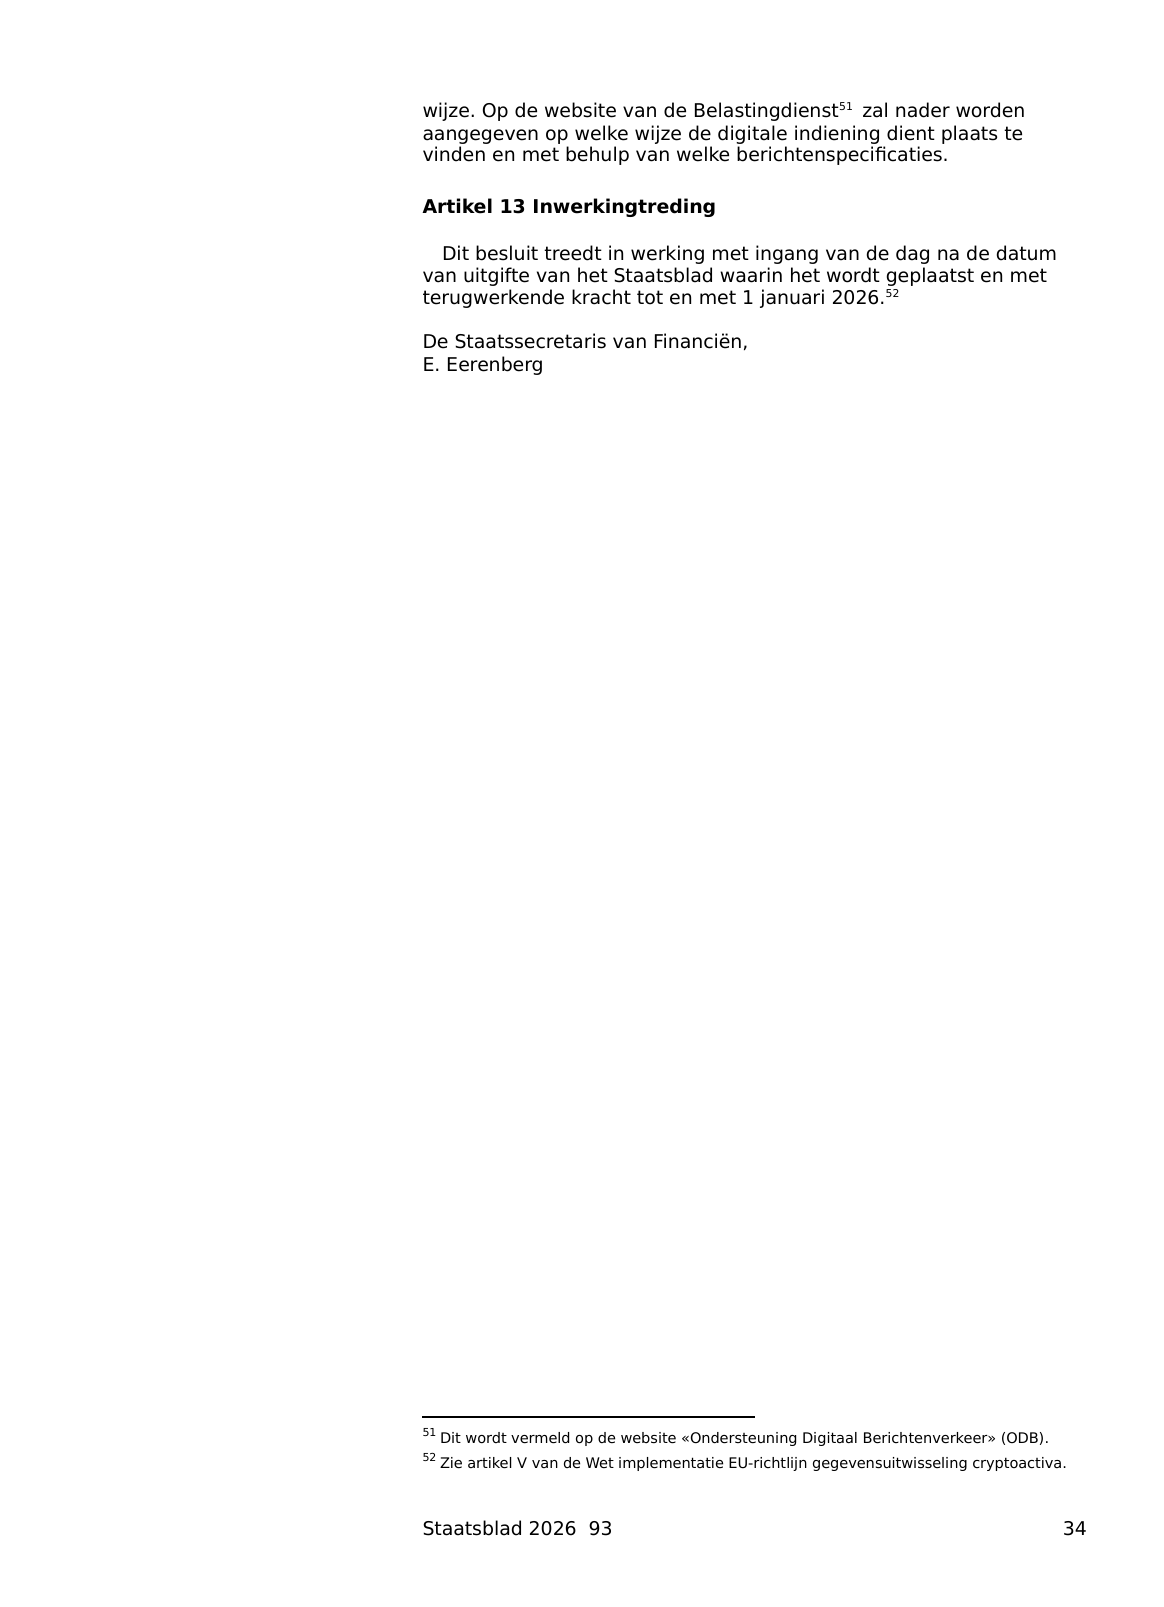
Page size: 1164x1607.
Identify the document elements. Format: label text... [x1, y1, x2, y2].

text wijze. Op de website van de Belastingdienst zal nader worden aangegeven op welke wijze de digitale indiening dient plaats te vinden en met behulp van welke berichtenspecificaties. [422, 100, 1087, 166]
text Dit wordt vermeld op de website «Ondersteuning Digitaal Berichtenverkeer» (ODB). [422, 1426, 1087, 1448]
text Dit besluit treedt in werking met ingang van de dag na de datum van uitgifte van het Staatsblad waarin het wordt geplaatst en met terugwerkende kracht tot en met 1 januari 2026. [422, 243, 1087, 309]
text De Staatssecretaris van Financiën, E. Eerenberg [422, 331, 1087, 375]
text Zie artikel V van de Wet implementatie EU-richtlijn gegevensuitwisseling cryptoactiva. [422, 1451, 1087, 1473]
subtitle Artikel 13 Inwerkingtreding [422, 196, 1087, 218]
